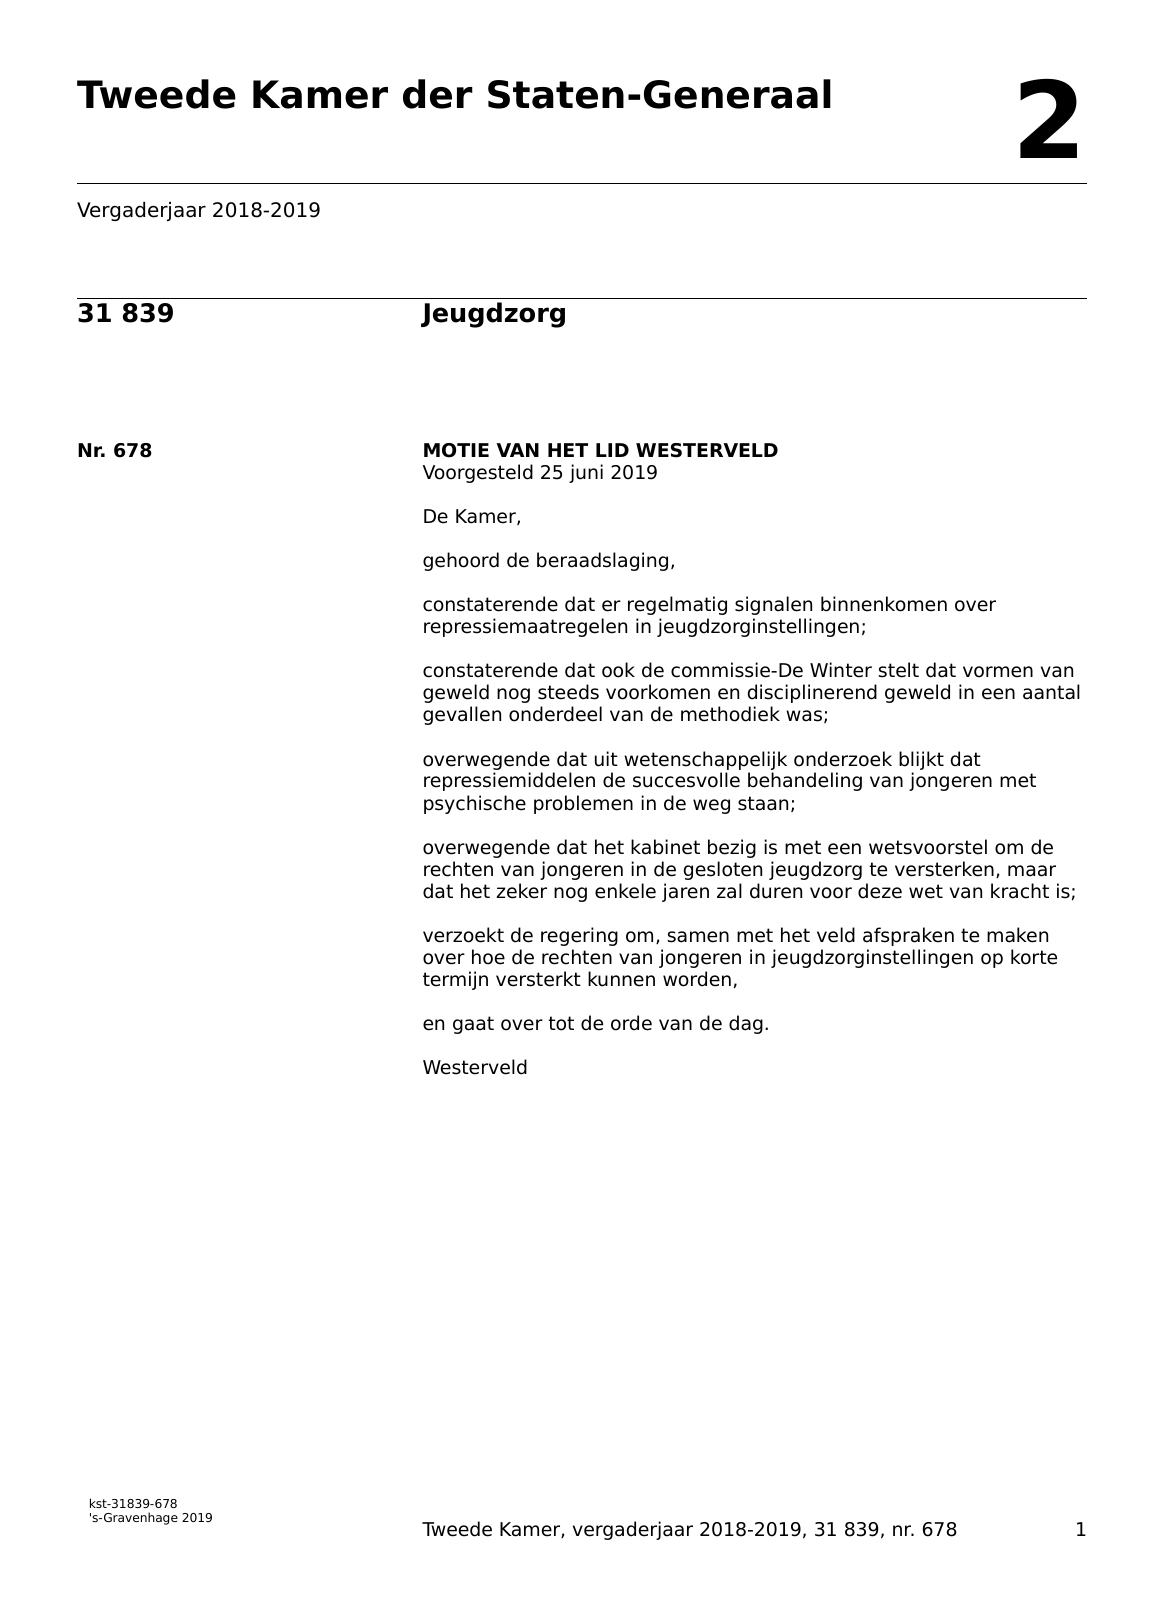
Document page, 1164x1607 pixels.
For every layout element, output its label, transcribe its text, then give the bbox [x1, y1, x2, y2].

subtitle 31 839 Jeugdzorg [77, 299, 1087, 329]
text constaterende dat ook de commissie-De Winter stelt dat vormen van geweld nog steeds voorkomen en disciplinerend geweld in een aantal gevallen onderdeel van de methodiek was; [422, 660, 1087, 726]
text constaterende dat er regelmatig signalen binnenkomen over repressiemaatregelen in jeugdzorginstellingen; [422, 594, 1087, 638]
text gehoord de beraadslaging, [422, 550, 1087, 572]
text overwegende dat het kabinet bezig is met een wetsvoorstel om de rechten van jongeren in de gesloten jeugdzorg te versterken, maar dat het zeker nog enkele jaren zal duren voor deze wet van kracht is; [422, 837, 1087, 902]
text Westerveld [422, 1057, 1087, 1079]
text verzoekt de regering om, samen met het veld afspraken te maken over hoe de rechten van jongeren in jeugdzorginstellingen op korte termijn versterkt kunnen worden, [422, 925, 1087, 991]
text De Kamer, [422, 506, 1087, 528]
table_header Tweede Kamer der Staten-Generaal [77, 59, 886, 183]
subtitle Nr. 678 MOTIE VAN HET LID WESTERVELD [77, 440, 1087, 462]
table_cell Vergaderjaar 2018-2019 [77, 184, 1087, 298]
text overwegende dat uit wetenschappelijk onderzoek blijkt dat repressiemiddelen de succesvolle behandeling van jongeren met psychische problemen in de weg staan; [422, 748, 1087, 814]
text Voorgesteld 25 juni 2019 [422, 462, 1087, 484]
text en gaat over tot de orde van de dag. [422, 1013, 1087, 1035]
text 's-Gravenhage 2019 [88, 1511, 323, 1525]
table_header 2 [886, 59, 1087, 183]
text kst-31839-678 [88, 1497, 323, 1511]
